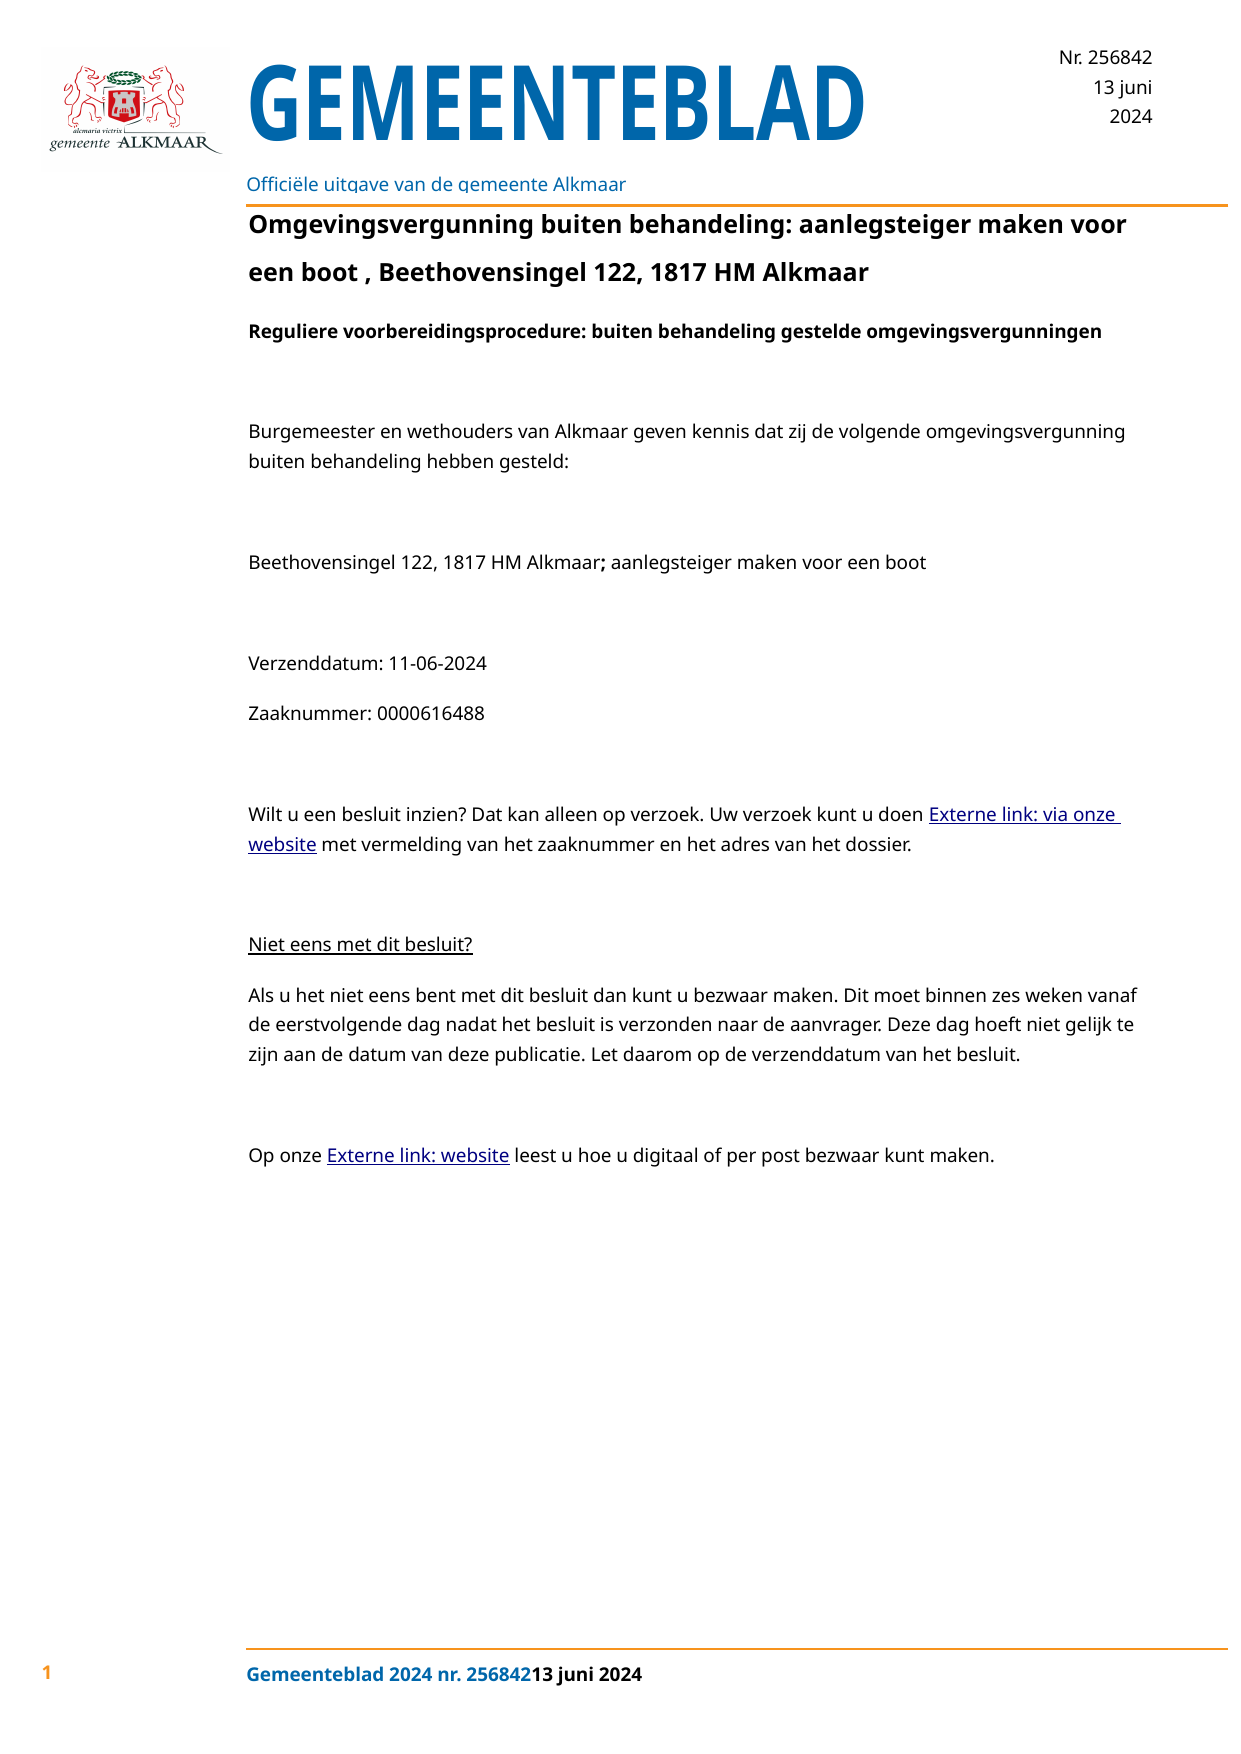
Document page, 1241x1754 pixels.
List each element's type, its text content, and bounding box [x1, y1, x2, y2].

text Op onze Externe link: website leest u hoe u digitaal of per post bezwaar kunt maken. [248, 1142, 1152, 1168]
text Verzenddatum: 11-06-2024 [248, 650, 1152, 676]
text Wilt u een besluit inzien? Dat kan alleen op verzoek. Uw verzoek kunt u doen Externe link: via onze website met vermelding van het zaaknummer en het adres van het dossier. [248, 801, 1152, 857]
text Omgevingsvergunning buiten behandeling: aanlegsteiger maken voor een boot , Beethovensingel 122, 1817 HM Alkmaar [248, 207, 1152, 288]
text Niet eens met dit besluit? [248, 932, 1152, 957]
picture [41, 47, 231, 172]
text Burgemeester en wethouders van Alkmaar geven kennis dat zij de volgende omgevingsvergunning buiten behandeling hebben gesteld: [248, 419, 1152, 474]
text Beethovensingel 122, 1817 HM Alkmaar; aanlegsteiger maken voor een boot [248, 549, 1152, 575]
text Reguliere voorbereidingsprocedure: buiten behandeling gestelde omgevingsvergunningen [248, 318, 1152, 344]
text Zaaknummer: 0000616488 [248, 700, 1152, 726]
text Als u het niet eens bent met dit besluit dan kunt u bezwaar maken. Dit moet binnen zes weken vanaf de eerstvolgende dag nadat het besluit is verzonden naar de aanvrager. Deze dag hoeft niet gelijk te zijn aan de datum van deze publicatie. Let daarom op de verzenddatum van het besluit. [248, 982, 1152, 1067]
